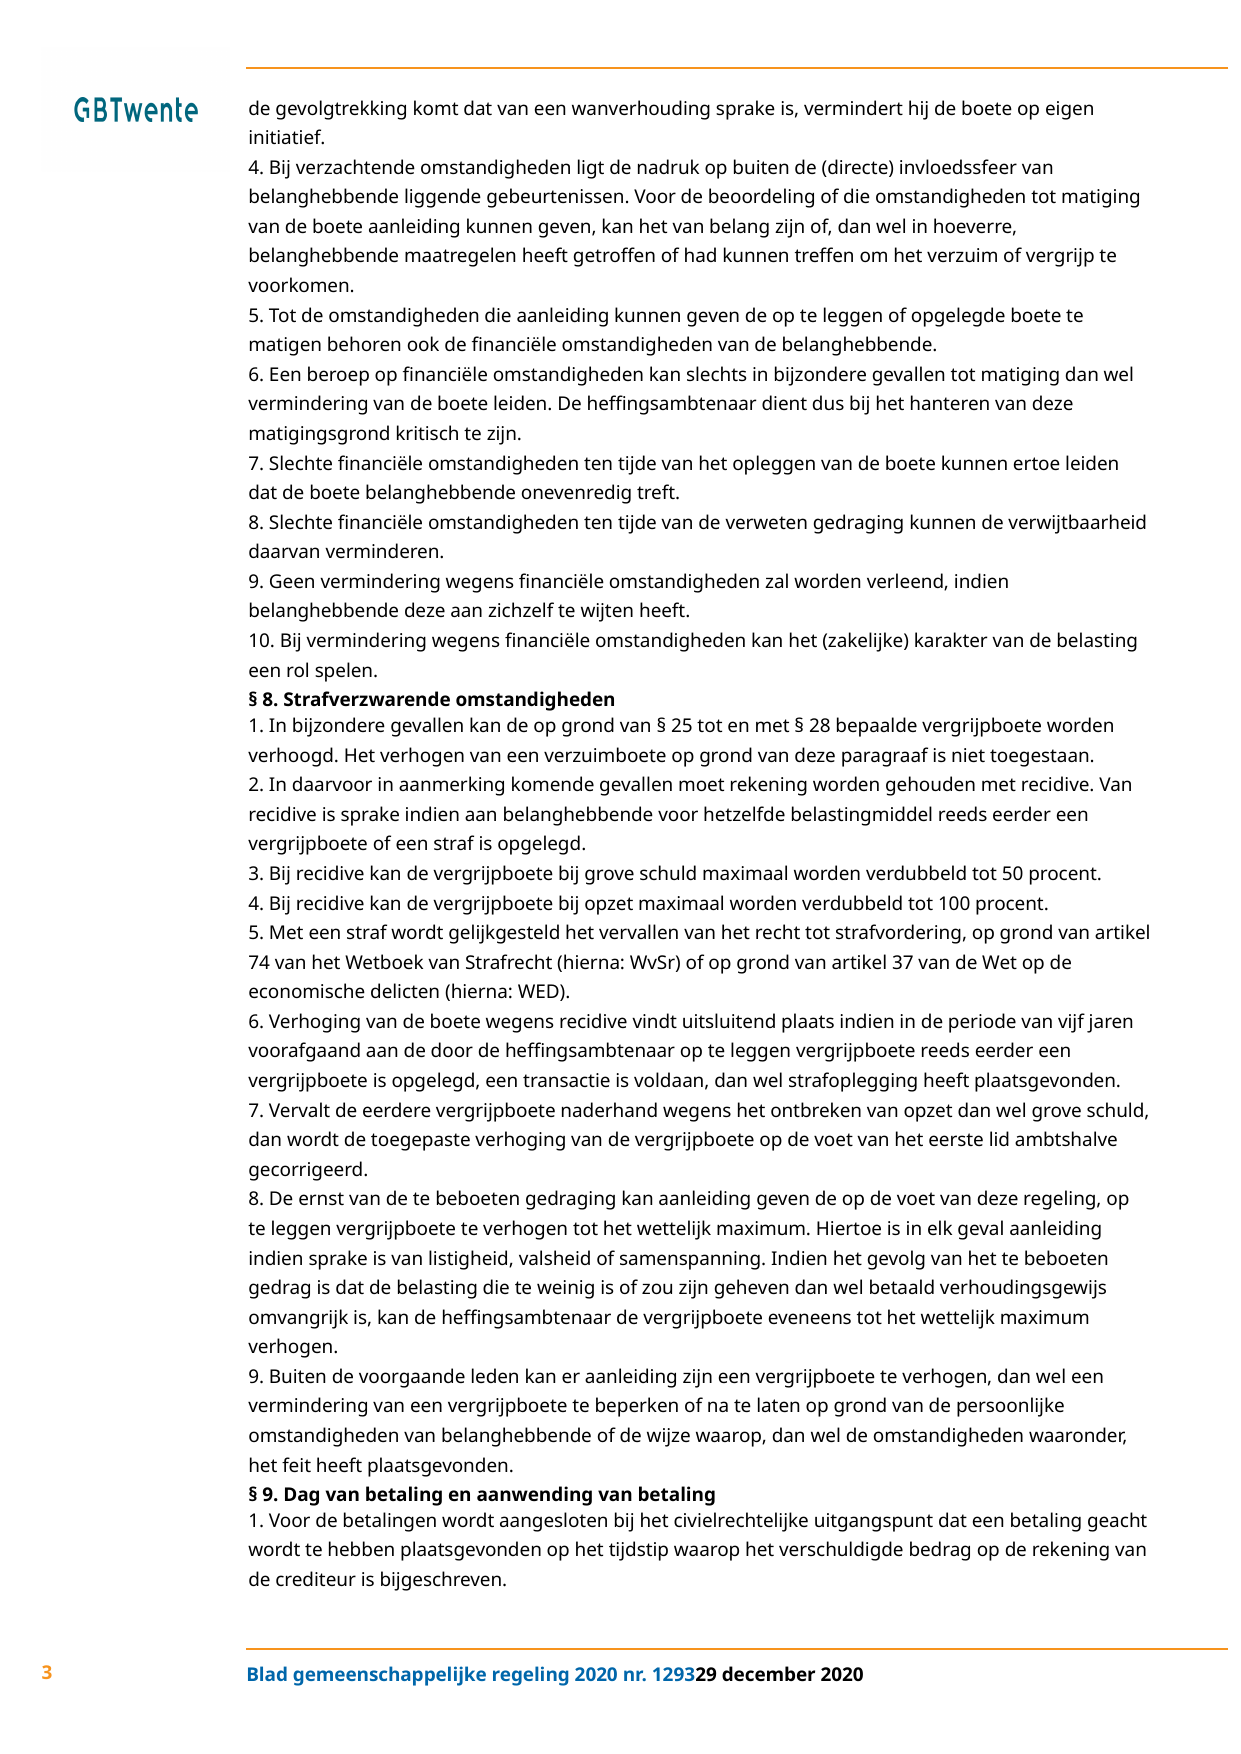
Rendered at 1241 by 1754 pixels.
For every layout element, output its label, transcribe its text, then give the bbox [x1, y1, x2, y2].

text 6. Verhoging van de boete wegens recidive vindt uitsluitend plaats indien in de periode van vijf jaren voorafgaand aan de door de heffingsambtenaar op te leggen vergrijpboete reeds eerder een vergrijpboete is opgelegd, een transactie is voldaan, dan wel strafoplegging heeft plaatsgevonden. [248, 1008, 1152, 1093]
text de gevolgtrekking komt dat van een wanverhouding sprake is, vermindert hij de boete op eigen initiatief. [248, 95, 1152, 150]
text 6. Een beroep op financiële omstandigheden kan slechts in bijzondere gevallen tot matiging dan wel vermindering van de boete leiden. De heffingsambtenaar dient dus bij het hanteren van deze matigingsgrond kritisch te zijn. [248, 361, 1152, 446]
text 3. Bij recidive kan de vergrijpboete bij grove schuld maximaal worden verdubbeld tot 50 procent. [248, 860, 1152, 886]
text 4. Bij verzachtende omstandigheden ligt de nadruk op buiten de (directe) invloedssfeer van belanghebbende liggende gebeurtenissen. Voor de beoordeling of die omstandigheden tot matiging van de boete aanleiding kunnen geven, kan het van belang zijn of, dan wel in hoeverre, belanghebbende maatregelen heeft getroffen of had kunnen treffen om het verzuim of vergrijp te voorkomen. [248, 154, 1152, 298]
text 1. Voor de betalingen wordt aangesloten bij het civielrechtelijke uitgangspunt dat een betaling geacht wordt te hebben plaatsgevonden op het tijdstip waarop het verschuldigde bedrag op de rekening van de crediteur is bijgeschreven. [248, 1507, 1152, 1592]
text 8. De ernst van de te beboeten gedraging kan aanleiding geven de op de voet van deze regeling, op te leggen vergrijpboete te verhogen tot het wettelijk maximum. Hiertoe is in elk geval aanleiding indien sprake is van listigheid, valsheid of samenspanning. Indien het gevolg van het te beboeten gedrag is dat de belasting die te weinig is of zou zijn geheven dan wel betaald verhoudingsgewijs omvangrijk is, kan de heffingsambtenaar de vergrijpboete eveneens tot het wettelijk maximum verhogen. [248, 1186, 1152, 1359]
text 5. Met een straf wordt gelijkgesteld het vervallen van het recht tot strafvordering, op grond van artikel 74 van het Wetboek van Strafrecht (hierna: WvSr) of op grond van artikel 37 van de Wet op de economische delicten (hierna: WED). [248, 919, 1152, 1004]
text 5. Tot de omstandigheden die aanleiding kunnen geven de op te leggen of opgelegde boete te matigen behoren ook de financiële omstandigheden van de belanghebbende. [248, 302, 1152, 357]
text 7. Vervalt de eerdere vergrijpboete naderhand wegens het ontbreken van opzet dan wel grove schuld, dan wordt de toegepaste verhoging van de vergrijpboete op de voet van het eerste lid ambtshalve gecorrigeerd. [248, 1097, 1152, 1182]
text 2. In daarvoor in aanmerking komende gevallen moet rekening worden gehouden met recidive. Van recidive is sprake indien aan belanghebbende voor hetzelfde belastingmiddel reeds eerder een vergrijpboete of een straf is opgelegd. [248, 771, 1152, 856]
picture [41, 47, 231, 172]
text 10. Bij vermindering wegens financiële omstandigheden kan het (zakelijke) karakter van de belasting een rol spelen. [248, 627, 1152, 683]
text 1. In bijzondere gevallen kan de op grond van § 25 tot en met § 28 bepaalde vergrijpboete worden verhoogd. Het verhogen van een verzuimboete op grond van deze paragraaf is niet toegestaan. [248, 712, 1152, 767]
text 9. Buiten de voorgaande leden kan er aanleiding zijn een vergrijpboete te verhogen, dan wel een vermindering van een vergrijpboete te beperken of na te laten op grond van de persoonlijke omstandigheden van belanghebbende of de wijze waarop, dan wel de omstandigheden waaronder, het feit heeft plaatsgevonden. [248, 1363, 1152, 1477]
text 8. Slechte financiële omstandigheden ten tijde van de verweten gedraging kunnen de verwijtbaarheid daarvan verminderen. [248, 509, 1152, 564]
text 9. Geen vermindering wegens financiële omstandigheden zal worden verleend, indien belanghebbende deze aan zichzelf te wijten heeft. [248, 568, 1152, 623]
text § 9. Dag van betaling en aanwending van betaling [248, 1481, 1152, 1507]
text 7. Slechte financiële omstandigheden ten tijde van het opleggen van de boete kunnen ertoe leiden dat de boete belanghebbende onevenredig treft. [248, 450, 1152, 505]
text 4. Bij recidive kan de vergrijpboete bij opzet maximaal worden verdubbeld tot 100 procent. [248, 890, 1152, 915]
text § 8. Strafverzwarende omstandigheden [248, 686, 1152, 712]
